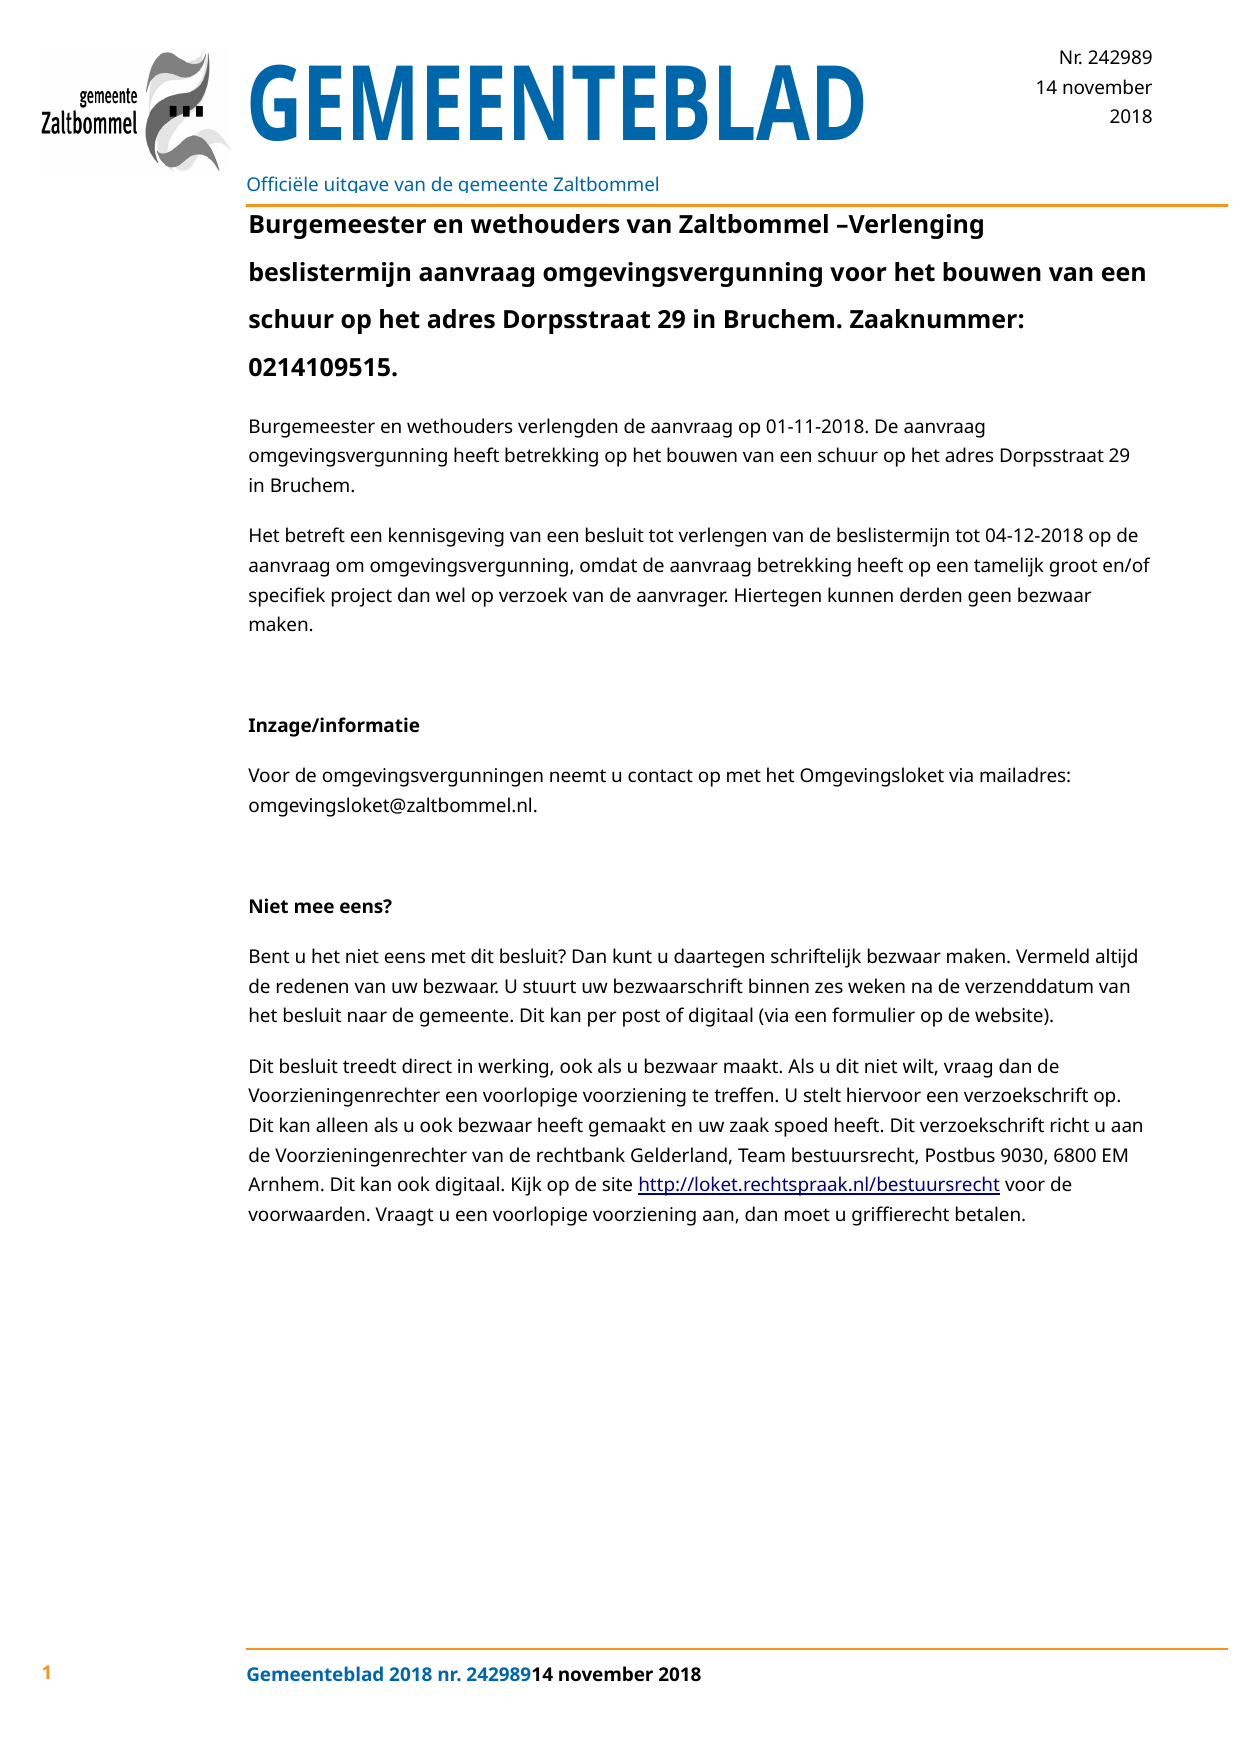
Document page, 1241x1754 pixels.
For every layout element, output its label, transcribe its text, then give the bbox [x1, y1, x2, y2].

text Voor de omgevingsvergunningen neemt u contact op met het Omgevingsloket via mailadres: omgevingsloket@zaltbommel.nl. [248, 763, 1152, 818]
text Bent u het niet eens met dit besluit? Dan kunt u daartegen schriftelijk bezwaar maken. Vermeld altijd de redenen van uw bezwaar. U stuurt uw bezwaarschrift binnen zes weken na de verzenddatum van het besluit naar de gemeente. Dit kan per post of digitaal (via een formulier op de website). [248, 943, 1152, 1028]
text Dit besluit treedt direct in werking, ook als u bezwaar maakt. Als u dit niet wilt, vraag dan de Voorzieningenrechter een voorlopige voorziening te treffen. U stelt hiervoor een verzoekschrift op. Dit kan alleen als u ook bezwaar heeft gemaakt en uw zaak spoed heeft. Dit verzoekschrift richt u aan de Voorzieningenrechter van de rechtbank Gelderland, Team bestuursrecht, Postbus 9030, 6800 EM Arnhem. Dit kan ook digitaal. Kijk op de site http://loket.rechtspraak.nl/bestuursrecht voor de voorwaarden. Vraagt u een voorlopige voorziening aan, dan moet u griffierecht betalen. [248, 1053, 1152, 1227]
text Niet mee eens? [248, 893, 1152, 919]
text Burgemeester en wethouders verlengden de aanvraag op 01-11-2018. De aanvraag omgevingsvergunning heeft betrekking op het bouwen van een schuur op het adres Dorpsstraat 29 in Bruchem. [248, 413, 1152, 498]
text Burgemeester en wethouders van Zaltbommel –Verlenging beslistermijn aanvraag omgevingsvergunning voor het bouwen van een schuur op het adres Dorpsstraat 29 in Bruchem. Zaaknummer: 0214109515. [248, 207, 1152, 384]
picture [41, 47, 231, 172]
text Het betreft een kennisgeving van een besluit tot verlengen van de beslistermijn tot 04-12-2018 op de aanvraag om omgevingsvergunning, omdat de aanvraag betrekking heeft op een tamelijk groot en/of specifiek project dan wel op verzoek van de aanvrager. Hiertegen kunnen derden geen bezwaar maken. [248, 523, 1152, 637]
text Inzage/informatie [248, 712, 1152, 738]
